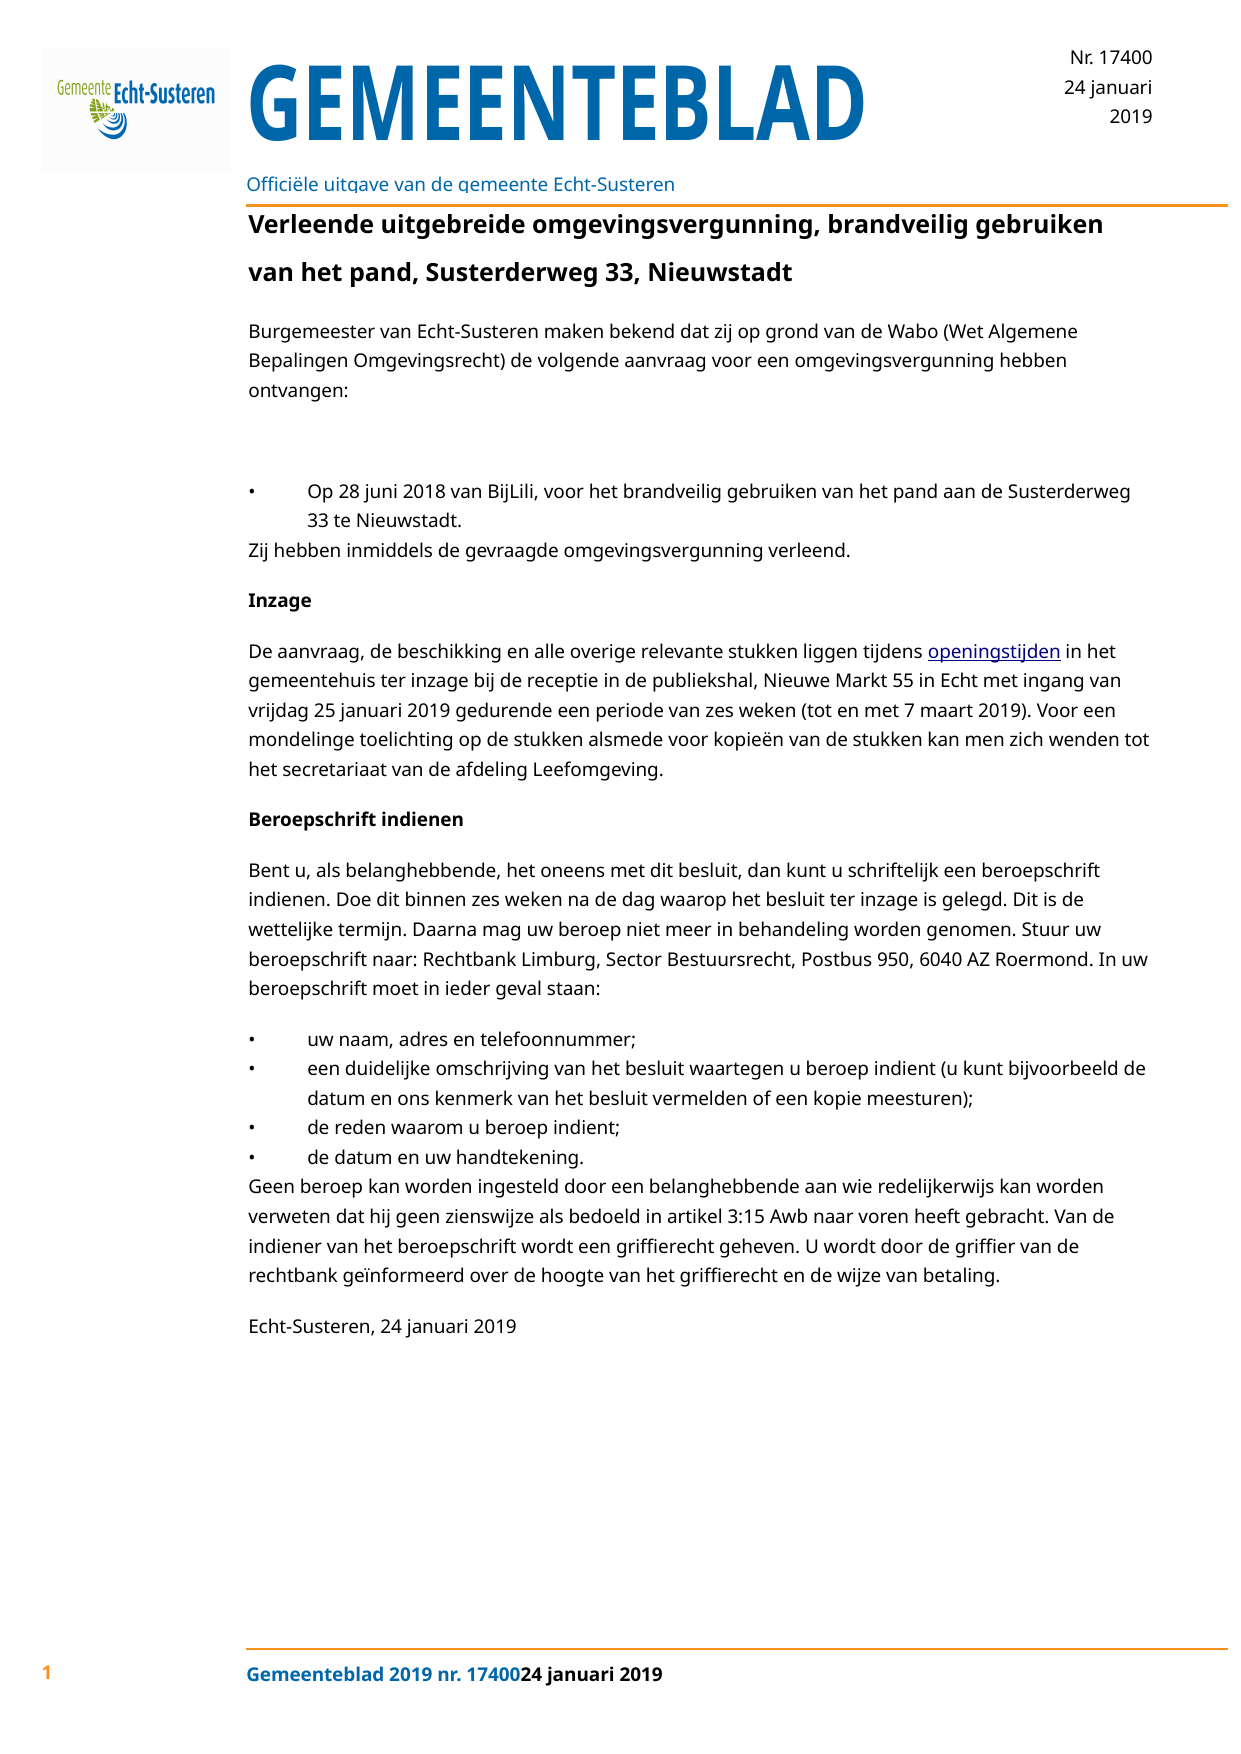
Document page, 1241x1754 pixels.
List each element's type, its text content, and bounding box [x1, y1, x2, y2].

list uw naam, adres en telefoonnummer; [248, 1026, 1152, 1052]
text Inzage [248, 587, 1152, 613]
text Verleende uitgebreide omgevingsvergunning, brandveilig gebruiken van het pand, Susterderweg 33, Nieuwstadt [248, 207, 1152, 288]
list Op 28 juni 2018 van BijLili, voor het brandveilig gebruiken van het pand aan de Susterderweg 33 te Nieuwstadt. [248, 478, 1152, 533]
text Bent u, als belanghebbende, het oneens met dit besluit, dan kunt u schriftelijk een beroepschrift indienen. Doe dit binnen zes weken na de dag waarop het besluit ter inzage is gelegd. Dit is de wettelijke termijn. Daarna mag uw beroep niet meer in behandeling worden genomen. Stuur uw beroepschrift naar: Rechtbank Limburg, Sector Bestuursrecht, Postbus 950, 6040 AZ Roermond. In uw beroepschrift moet in ieder geval staan: [248, 857, 1152, 1001]
text Zij hebben inmiddels de gevraagde omgevingsvergunning verleend. [248, 537, 1152, 563]
text Geen beroep kan worden ingesteld door een belanghebbende aan wie redelijkerwijs kan worden verweten dat hij geen zienswijze als bedoeld in artikel 3:15 Awb naar voren heeft gebracht. Van de indiener van het beroepschrift wordt een griffierecht geheven. U wordt door de griffier van de rechtbank geïnformeerd over de hoogte van het griffierecht en de wijze van betaling. [248, 1174, 1152, 1288]
list de reden waarom u beroep indient; [248, 1114, 1152, 1140]
list de datum en uw handtekening. [248, 1144, 1152, 1170]
text Echt-Susteren, 24 januari 2019 [248, 1313, 1152, 1339]
text Burgemeester van Echt-Susteren maken bekend dat zij op grond van de Wabo (Wet Algemene Bepalingen Omgevingsrecht) de volgende aanvraag voor een omgevingsvergunning hebben ontvangen: [248, 318, 1152, 403]
picture [41, 47, 231, 172]
list een duidelijke omschrijving van het besluit waartegen u beroep indient (u kunt bijvoorbeeld de datum en ons kenmerk van het besluit vermelden of een kopie meesturen); [248, 1055, 1152, 1111]
text Beroepschrift indienen [248, 807, 1152, 832]
text De aanvraag, de beschikking en alle overige relevante stukken liggen tijdens openingstijden in het gemeentehuis ter inzage bij de receptie in de publiekshal, Nieuwe Markt 55 in Echt met ingang van vrijdag 25 januari 2019 gedurende een periode van zes weken (tot en met 7 maart 2019). Voor een mondelinge toelichting op de stukken alsmede voor kopieën van de stukken kan men zich wenden tot het secretariaat van de afdeling Leefomgeving. [248, 638, 1152, 782]
